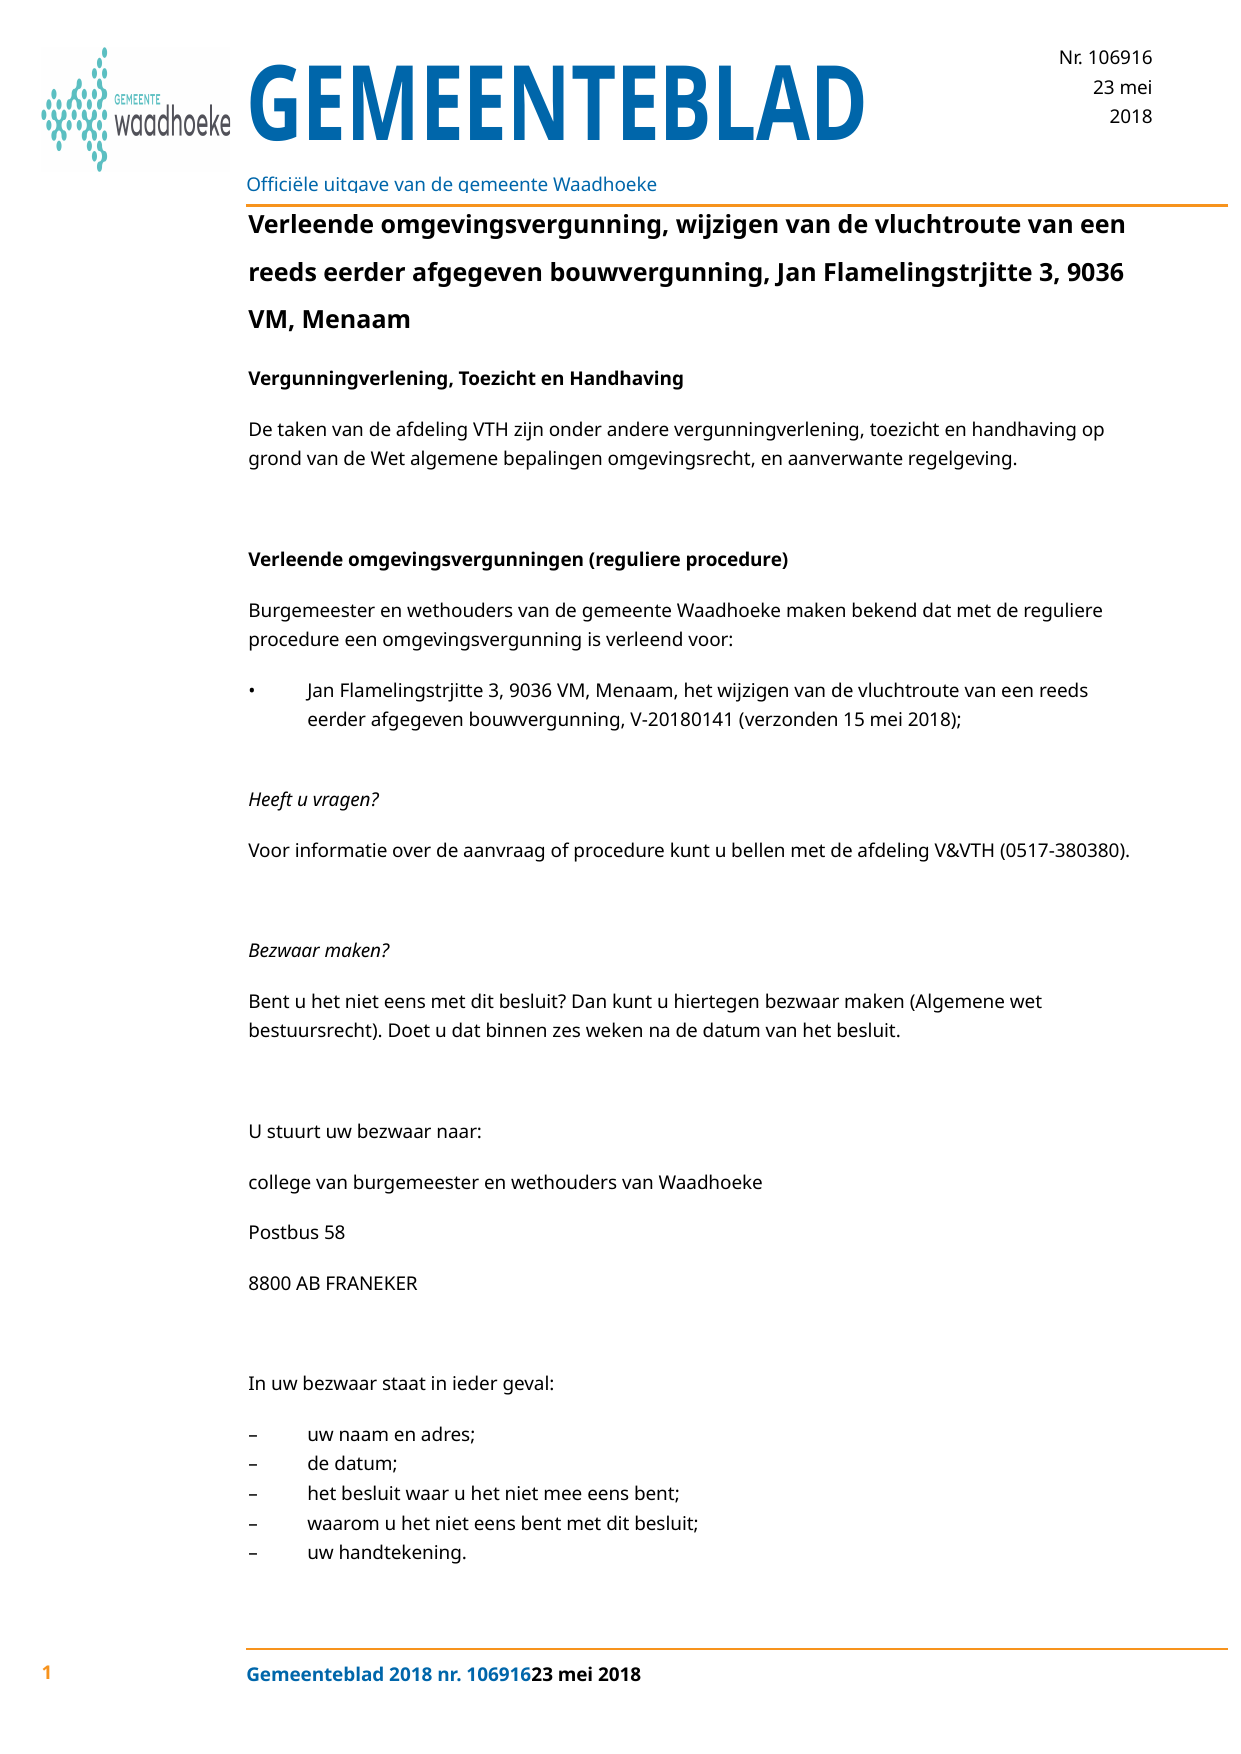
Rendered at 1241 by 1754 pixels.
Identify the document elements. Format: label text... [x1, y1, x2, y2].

list uw handtekening. [248, 1539, 1152, 1565]
picture [41, 47, 231, 172]
text Bent u het niet eens met dit besluit? Dan kunt u hiertegen bezwaar maken (Algemene wet bestuursrecht). Doet u dat binnen zes weken na de datum van het besluit. [248, 988, 1152, 1043]
text De taken van de afdeling VTH zijn onder andere vergunningverlening, toezicht en handhaving op grond van de Wet algemene bepalingen omgevingsrecht, en aanverwante regelgeving. [248, 416, 1152, 471]
text U stuurt uw bezwaar naar: [248, 1118, 1152, 1144]
text Verleende omgevingsvergunningen (reguliere procedure) [248, 546, 1152, 572]
text Heeft u vragen? [248, 786, 1152, 812]
list het besluit waar u het niet mee eens bent; [248, 1480, 1152, 1506]
list uw naam en adres; [248, 1421, 1152, 1447]
text Vergunningverlening, Toezicht en Handhaving [248, 366, 1152, 391]
text Voor informatie over de aanvraag of procedure kunt u bellen met de afdeling V&VTH (0517-380380). [248, 837, 1152, 862]
text Verleende omgevingsvergunning, wijzigen van de vluchtroute van een reeds eerder afgegeven bouwvergunning, Jan Flamelingstrjitte 3, 9036 VM, Menaam [248, 207, 1152, 336]
list de datum; [248, 1451, 1152, 1476]
text college van burgemeester en wethouders van Waadhoeke [248, 1169, 1152, 1194]
list waarom u het niet eens bent met dit besluit; [248, 1510, 1152, 1535]
text Burgemeester en wethouders van de gemeente Waadhoeke maken bekend dat met de reguliere procedure een omgevingsvergunning is verleend voor: [248, 597, 1152, 652]
list Jan Flamelingstrjitte 3, 9036 VM, Menaam, het wijzigen van de vluchtroute van een reeds eerder afgegeven bouwvergunning, V-20180141 (verzonden 15 mei 2018); [248, 677, 1152, 732]
text 8800 AB FRANEKER [248, 1270, 1152, 1295]
text Bezwaar maken? [248, 938, 1152, 963]
text Postbus 58 [248, 1219, 1152, 1245]
text In uw bezwaar staat in ieder geval: [248, 1371, 1152, 1396]
